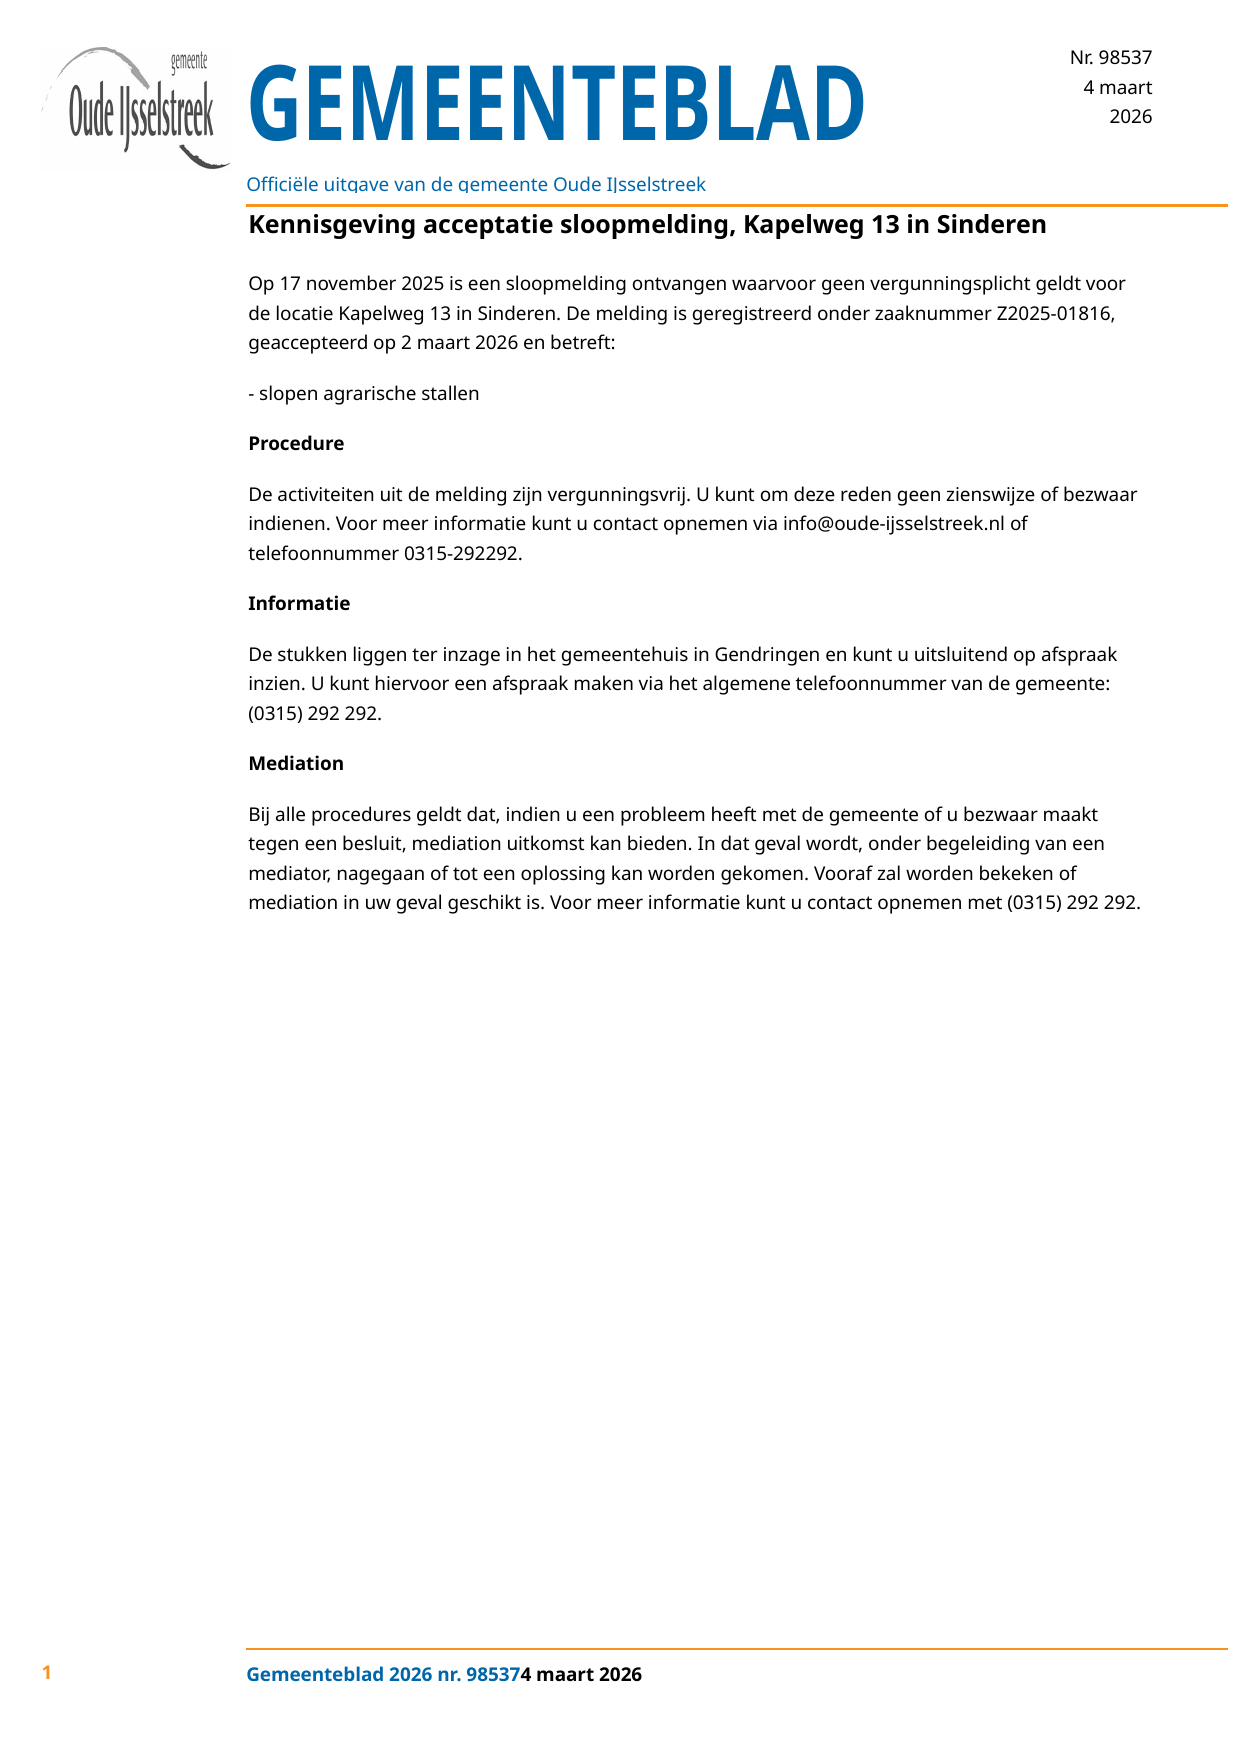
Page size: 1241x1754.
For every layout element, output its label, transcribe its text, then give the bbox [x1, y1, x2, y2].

text Mediation [248, 750, 1152, 776]
text - slopen agrarische stallen [248, 380, 1152, 406]
text Bij alle procedures geldt dat, indien u een probleem heeft met de gemeente of u bezwaar maakt tegen een besluit, mediation uitkomst kan bieden. In dat geval wordt, onder begeleiding van een mediator, nagegaan of tot een oplossing kan worden gekomen. Vooraf zal worden bekeken of mediation in uw geval geschikt is. Voor meer informatie kunt u contact opnemen met (0315) 292 292. [248, 801, 1152, 915]
text De activiteiten uit de melding zijn vergunningsvrij. U kunt om deze reden geen zienswijze of bezwaar indienen. Voor meer informatie kunt u contact opnemen via info@oude-ijsselstreek.nl of telefoonnummer 0315-292292. [248, 481, 1152, 566]
text De stukken liggen ter inzage in het gemeentehuis in Gendringen en kunt u uitsluitend op afspraak inzien. U kunt hiervoor een afspraak maken via het algemene telefoonnummer van de gemeente: (0315) 292 292. [248, 641, 1152, 726]
text Procedure [248, 430, 1152, 456]
text Informatie [248, 590, 1152, 616]
picture [41, 47, 231, 172]
text Op 17 november 2025 is een sloopmelding ontvangen waarvoor geen vergunningsplicht geldt voor de locatie Kapelweg 13 in Sinderen. De melding is geregistreerd onder zaaknummer Z2025-01816, geaccepteerd op 2 maart 2026 en betreft: [248, 270, 1152, 355]
text Kennisgeving acceptatie sloopmelding, Kapelweg 13 in Sinderen [248, 207, 1152, 241]
